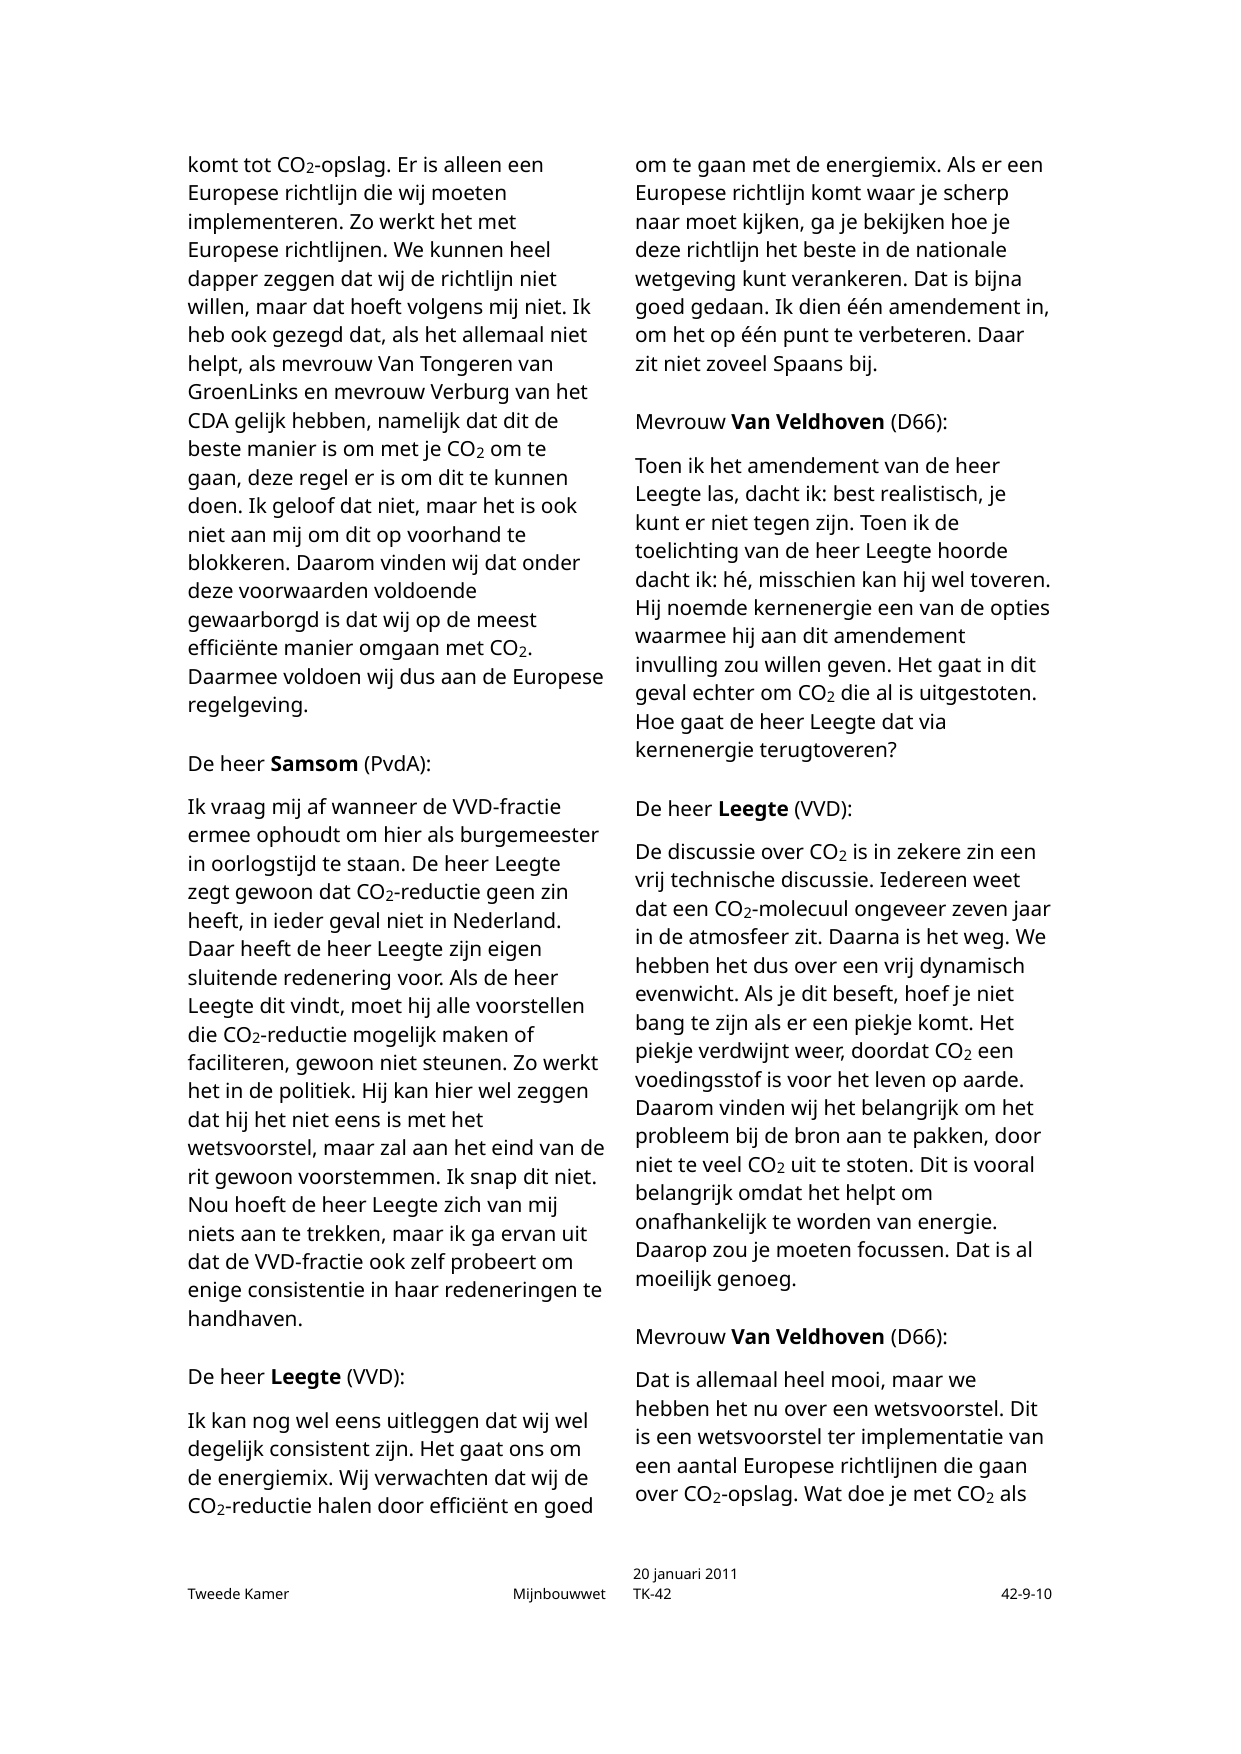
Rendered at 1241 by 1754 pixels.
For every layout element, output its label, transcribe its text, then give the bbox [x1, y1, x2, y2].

text Mevrouw Van Veldhoven (D66): [635, 407, 1053, 436]
text Ik kan nog wel eens uitleggen dat wij wel degelijk consistent zijn. Het gaat ons om de energiemix. Wij verwachten dat wij de CO2-reductie halen door efficiënt en goed [187, 1406, 605, 1520]
text komt tot CO2-opslag. Er is alleen een Europese richtlijn die wij moeten implementeren. Zo werkt het met Europese richtlijnen. We kunnen heel dapper zeggen dat wij de richtlijn niet willen, maar dat hoeft volgens mij niet. Ik heb ook gezegd dat, als het allemaal niet helpt, als mevrouw Van Tongeren van GroenLinks en mevrouw Verburg van het CDA gelijk hebben, namelijk dat dit de beste manier is om met je CO2 om te gaan, deze regel er is om dit te kunnen doen. Ik geloof dat niet, maar het is ook niet aan mij om dit op voorhand te blokkeren. Daarom vinden wij dat onder deze voorwaarden voldoende gewaarborgd is dat wij op de meest efficiënte manier omgaan met CO2. Daarmee voldoen wij dus aan de Europese regelgeving. [187, 150, 605, 719]
text De heer Leegte (VVD): [635, 794, 1053, 822]
text De heer Samsom (PvdA): [187, 749, 605, 777]
text Ik vraag mij af wanneer de VVD-fractie ermee ophoudt om hier als burgemeester in oorlogstijd te staan. De heer Leegte zegt gewoon dat CO2-reductie geen zin heeft, in ieder geval niet in Nederland. Daar heeft de heer Leegte zijn eigen sluitende redenering voor. Als de heer Leegte dit vindt, moet hij alle voorstellen die CO2-reductie mogelijk maken of faciliteren, gewoon niet steunen. Zo werkt het in de politiek. Hij kan hier wel zeggen dat hij het niet eens is met het wetsvoorstel, maar zal aan het eind van de rit gewoon voorstemmen. Ik snap dit niet. Nou hoeft de heer Leegte zich van mij niets aan te trekken, maar ik ga ervan uit dat de VVD-fractie ook zelf probeert om enige consistentie in haar redeneringen te handhaven. [187, 792, 605, 1332]
text om te gaan met de energiemix. Als er een Europese richtlijn komt waar je scherp naar moet kijken, ga je bekijken hoe je deze richtlijn het beste in de nationale wetgeving kunt verankeren. Dat is bijna goed gedaan. Ik dien één amendement in, om het op één punt te verbeteren. Daar zit niet zoveel Spaans bij. [635, 150, 1053, 377]
text Toen ik het amendement van de heer Leegte las, dacht ik: best realistisch, je kunt er niet tegen zijn. Toen ik de toelichting van de heer Leegte hoorde dacht ik: hé, misschien kan hij wel toveren. Hij noemde kernenergie een van de opties waarmee hij aan dit amendement invulling zou willen geven. Het gaat in dit geval echter om CO2 die al is uitgestoten. Hoe gaat de heer Leegte dat via kernenergie terugtoveren? [635, 451, 1053, 764]
text Mevrouw Van Veldhoven (D66): [635, 1322, 1053, 1351]
text De heer Leegte (VVD): [187, 1362, 605, 1391]
text De discussie over CO2 is in zekere zin een vrij technische discussie. Iedereen weet dat een CO2-molecuul ongeveer zeven jaar in de atmosfeer zit. Daarna is het weg. We hebben het dus over een vrij dynamisch evenwicht. Als je dit beseft, hoef je niet bang te zijn als er een piekje komt. Het piekje verdwijnt weer, doordat CO2 een voedingsstof is voor het leven op aarde. Daarom vinden wij het belangrijk om het probleem bij de bron aan te pakken, door niet te veel CO2 uit te stoten. Dit is vooral belangrijk omdat het helpt om onafhankelijk te worden van energie. Daarop zou je moeten focussen. Dat is al moeilijk genoeg. [635, 837, 1053, 1292]
text Dat is allemaal heel mooi, maar we hebben het nu over een wetsvoorstel. Dit is een wetsvoorstel ter implementatie van een aantal Europese richtlijnen die gaan over CO2-opslag. Wat doe je met CO2 als [635, 1366, 1053, 1508]
